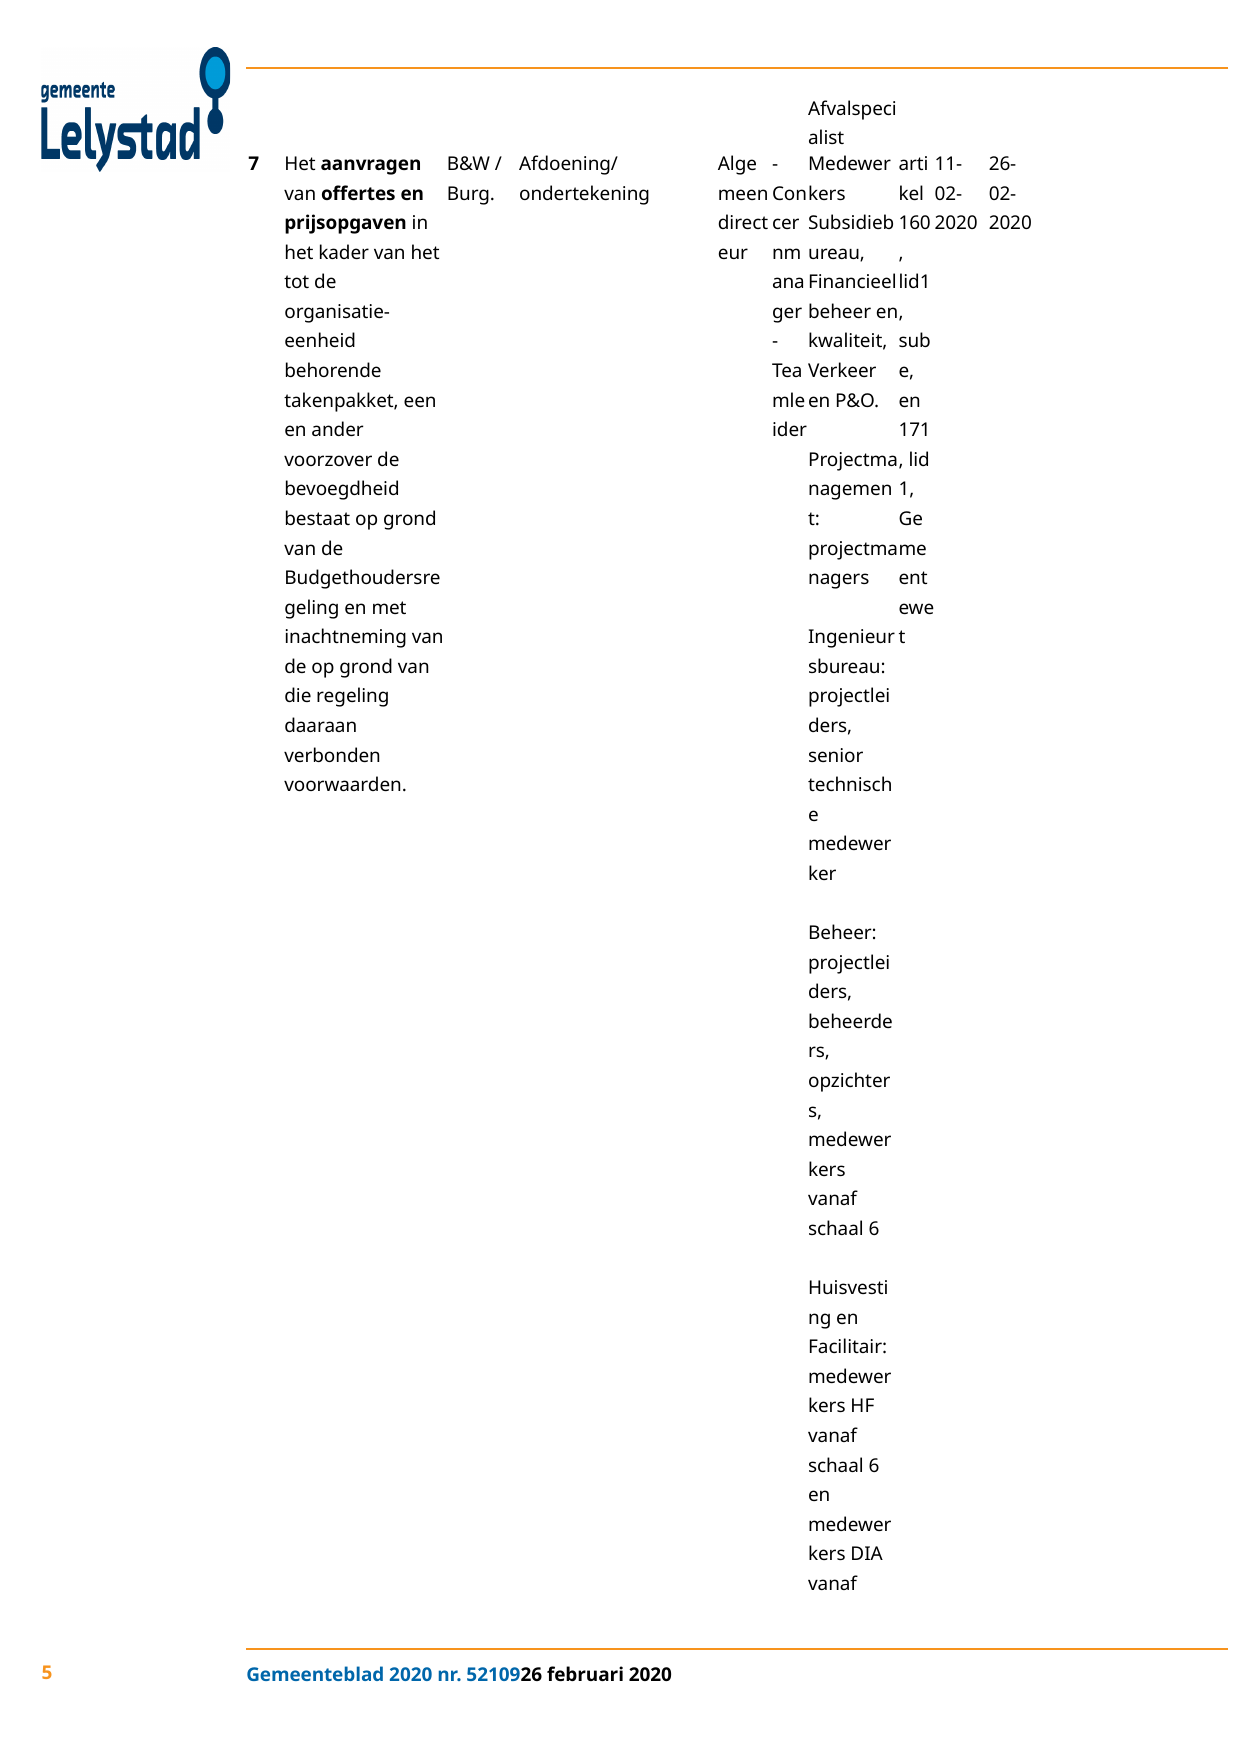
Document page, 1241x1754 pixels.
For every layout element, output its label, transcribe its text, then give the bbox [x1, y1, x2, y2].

table_cell Algemeen directeur [718, 150, 772, 1596]
table_cell [898, 95, 934, 150]
table_cell [447, 95, 519, 150]
table_cell Het aanvragen van offertes en prijsopgaven in het kader van het tot de organisatie-eenheid behorende takenpakket, een en ander voorzover de bevoegdheid bestaat op grond van de Budgethoudersregeling en met inachtneming van de op grond van die regeling daaraan verbonden voorwaarden. [284, 150, 447, 1596]
table_cell B&W / Burg. [447, 150, 519, 1596]
table_cell [248, 95, 284, 150]
table_cell 26-02-2020 [989, 150, 1043, 1596]
table_cell [519, 95, 718, 150]
picture [41, 47, 231, 172]
table_cell [1043, 150, 1115, 1596]
table_cell [718, 95, 772, 150]
table_cell [934, 95, 988, 150]
table_cell [1115, 150, 1152, 1596]
table_cell 7 [248, 150, 284, 1596]
table_cell artikel 160, lid1, sub e, en 171, lid 1, Gemeentewet [898, 150, 934, 1596]
table_cell Afdoening/ondertekening [519, 150, 718, 1596]
table_cell Afvalspecialist [808, 95, 898, 150]
table_cell [1115, 95, 1152, 150]
table_cell [1043, 95, 1115, 150]
table_cell - Concernmanager - Teamleider [772, 150, 808, 1596]
table_cell [772, 95, 808, 150]
table_cell Medewerkers Subsidiebureau, Financieel beheer en kwaliteit, Verkeer en P&O. Projectmanagement: projectmanagers Ingenieursbureau: projectleiders, senior technische medewerker Beheer: projectleiders, beheerders, opzichters, medewerkers vanaf schaal 6 Huisvesting en Facilitair: medewerkers HF vanaf schaal 6 en medewerkers DIA vanaf [808, 150, 898, 1596]
table_cell [284, 95, 447, 150]
table_cell 11-02-2020 [934, 150, 988, 1596]
table_cell [989, 95, 1043, 150]
